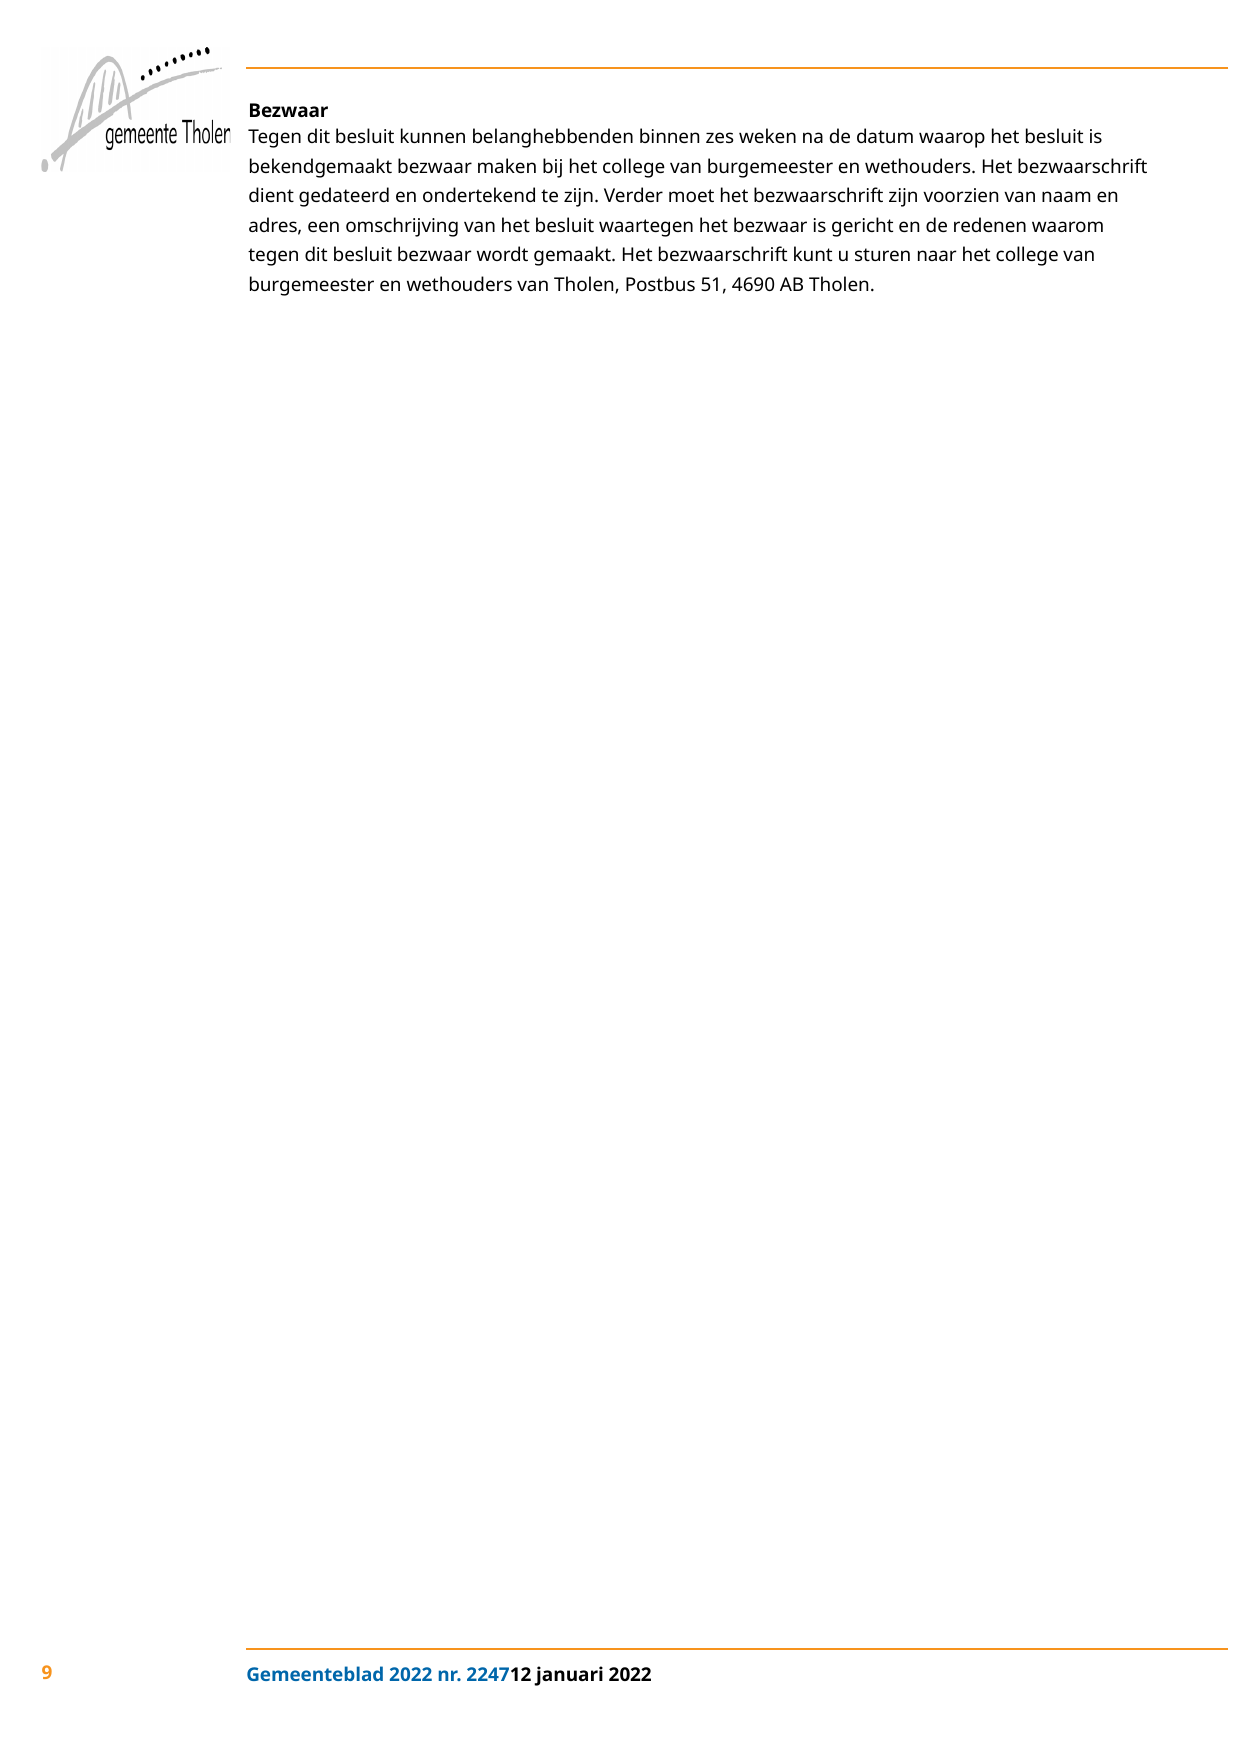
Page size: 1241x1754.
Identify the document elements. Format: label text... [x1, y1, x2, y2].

text Tegen dit besluit kunnen belanghebbenden binnen zes weken na de datum waarop het besluit is bekendgemaakt bezwaar maken bij het college van burgemeester en wethouders. Het bezwaarschrift dient gedateerd en ondertekend te zijn. Verder moet het bezwaarschrift zijn voorzien van naam en adres, een omschrijving van het besluit waartegen het bezwaar is gericht en de redenen waarom tegen dit besluit bezwaar wordt gemaakt. Het bezwaarschrift kunt u sturen naar het college van burgemeester en wethouders van Tholen, Postbus 51, 4690 AB Tholen. [248, 123, 1152, 297]
picture [41, 47, 231, 172]
text Bezwaar [248, 95, 1152, 123]
